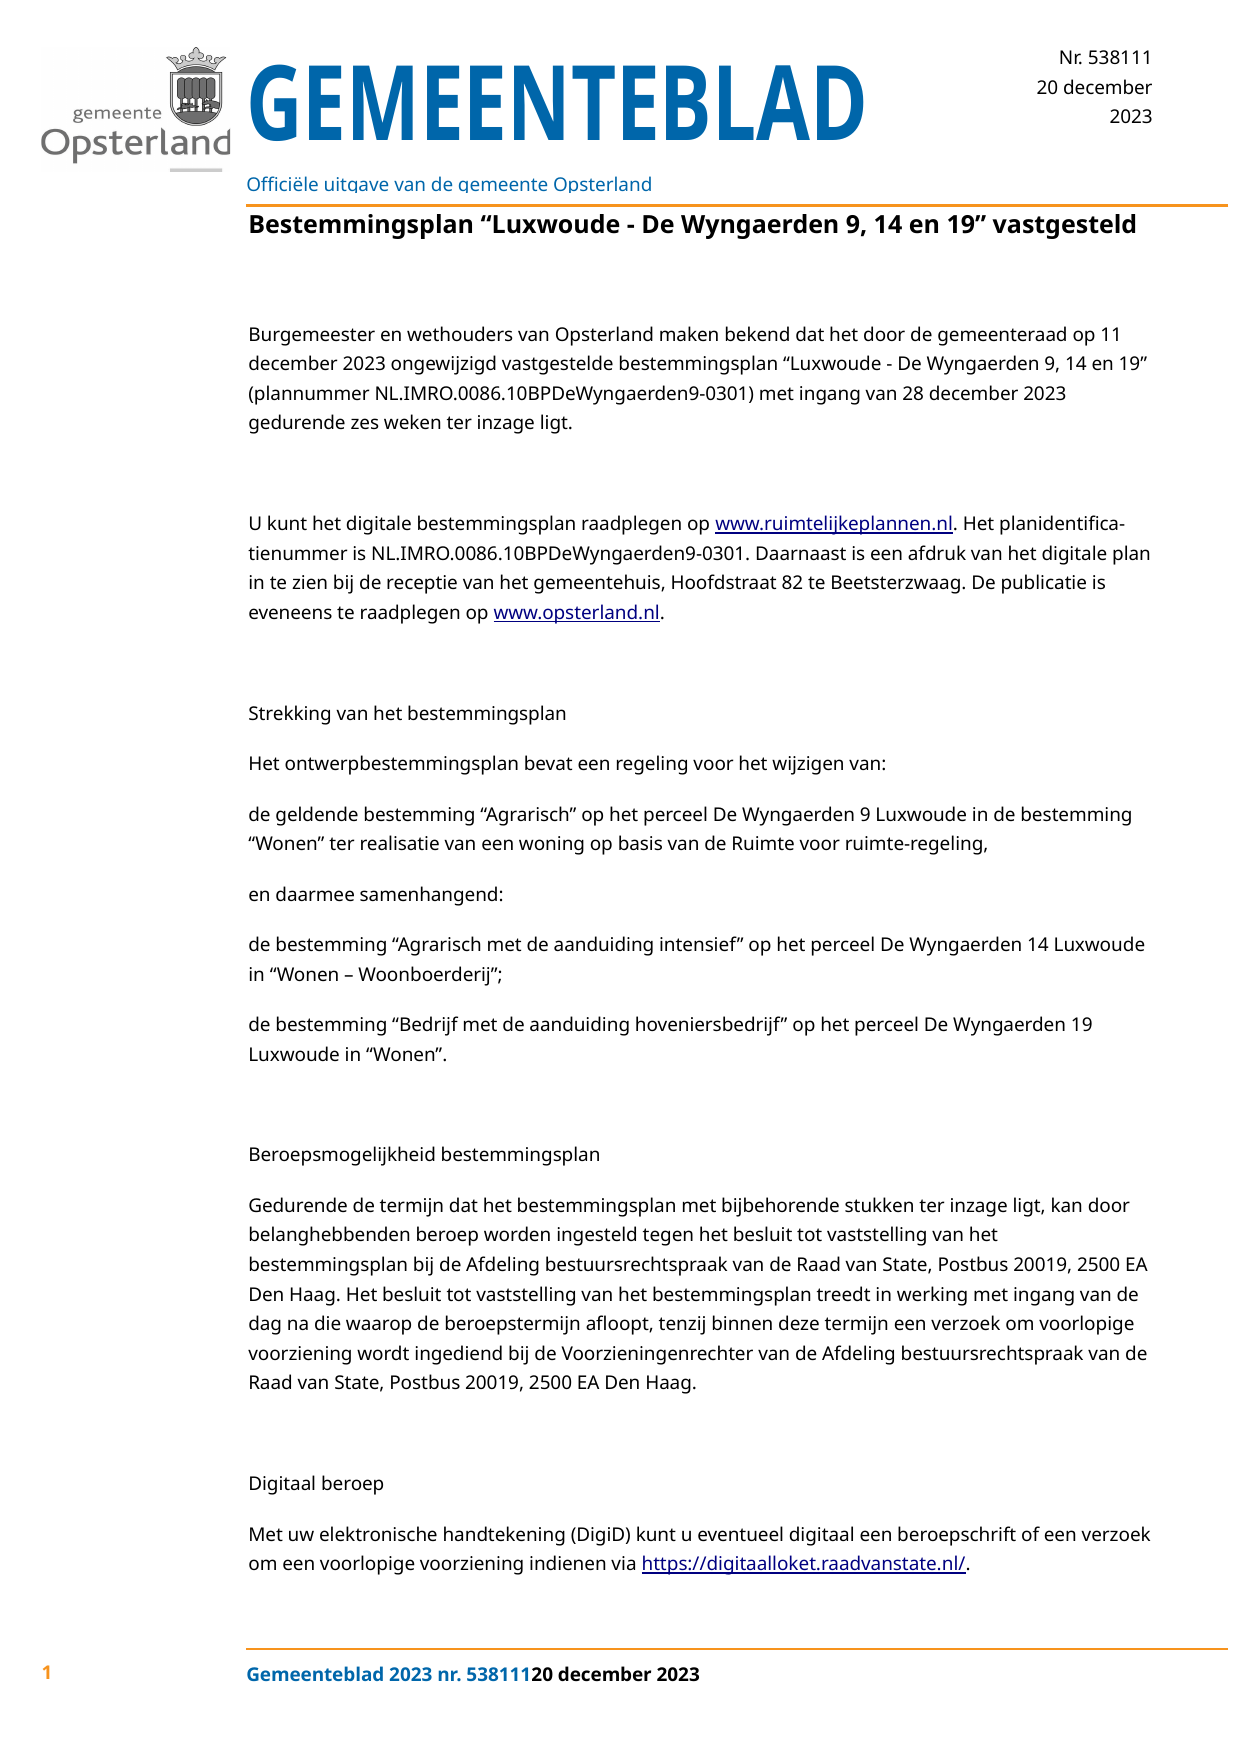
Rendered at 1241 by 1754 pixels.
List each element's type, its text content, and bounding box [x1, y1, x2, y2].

text Bestemmingsplan “Luxwoude - De Wyngaerden 9, 14 en 19” vastgesteld [248, 207, 1152, 241]
text Beroepsmogelijkheid bestemmingsplan [248, 1142, 1152, 1167]
text Strekking van het bestemmingsplan [248, 700, 1152, 726]
picture [41, 47, 231, 172]
text de bestemming “Bedrijf met de aanduiding hoveniersbedrijf” op het perceel De Wyngaerden 19 Luxwoude in “Wonen”. [248, 1011, 1152, 1066]
text Digitaal beroep [248, 1470, 1152, 1496]
text Het ontwerpbestemmingsplan bevat een regeling voor het wijzigen van: [248, 750, 1152, 776]
text de geldende bestemming “Agrarisch” op het perceel De Wyngaerden 9 Luxwoude in de bestemming “Wonen” ter realisatie van een woning op basis van de Ruimte voor ruimte-regeling, [248, 801, 1152, 856]
text Gedurende de termijn dat het bestemmingsplan met bijbehorende stukken ter inzage ligt, kan door belanghebbenden beroep worden ingesteld tegen het besluit tot vaststelling van het bestemmingsplan bij de Afdeling bestuursrechtspraak van de Raad van State, Postbus 20019, 2500 EA Den Haag. Het besluit tot vaststelling van het bestemmingsplan treedt in werking met ingang van de dag na die waarop de beroepstermijn afloopt, tenzij binnen deze termijn een verzoek om voorlopige voorziening wordt ingediend bij de Voorzieningenrechter van de Afdeling bestuursrechtspraak van de Raad van State, Postbus 20019, 2500 EA Den Haag. [248, 1192, 1152, 1395]
text de bestemming “Agrarisch met de aanduiding intensief” op het perceel De Wyngaerden 14 Luxwoude in “Wonen – Woonboerderij”; [248, 931, 1152, 986]
text en daarmee samenhangend: [248, 881, 1152, 906]
text Burgemeester en wethouders van Opsterland maken bekend dat het door de gemeenteraad op 11 december 2023 ongewijzigd vastgestelde bestemmingsplan “Luxwoude - De Wyngaerden 9, 14 en 19” (plannummer NL.IMRO.0086.10BPDeWyngaerden9-0301) met ingang van 28 december 2023 gedurende zes weken ter inzage ligt. [248, 321, 1152, 435]
text U kunt het digitale bestemmingsplan raadplegen op www.ruimtelijkeplannen.nl. Het planidentifica-tienummer is NL.IMRO.0086.10BPDeWyngaerden9-0301. Daarnaast is een afdruk van het digitale plan in te zien bij de receptie van het gemeentehuis, Hoofdstraat 82 te Beetsterzwaag. De publicatie is eveneens te raadplegen op www.opsterland.nl. [248, 510, 1152, 625]
text Met uw elektronische handtekening (DigiD) kunt u eventueel digitaal een beroepschrift of een verzoek om een voorlopige voorziening indienen via https://digitaalloket.raadvanstate.nl/. [248, 1521, 1152, 1576]
